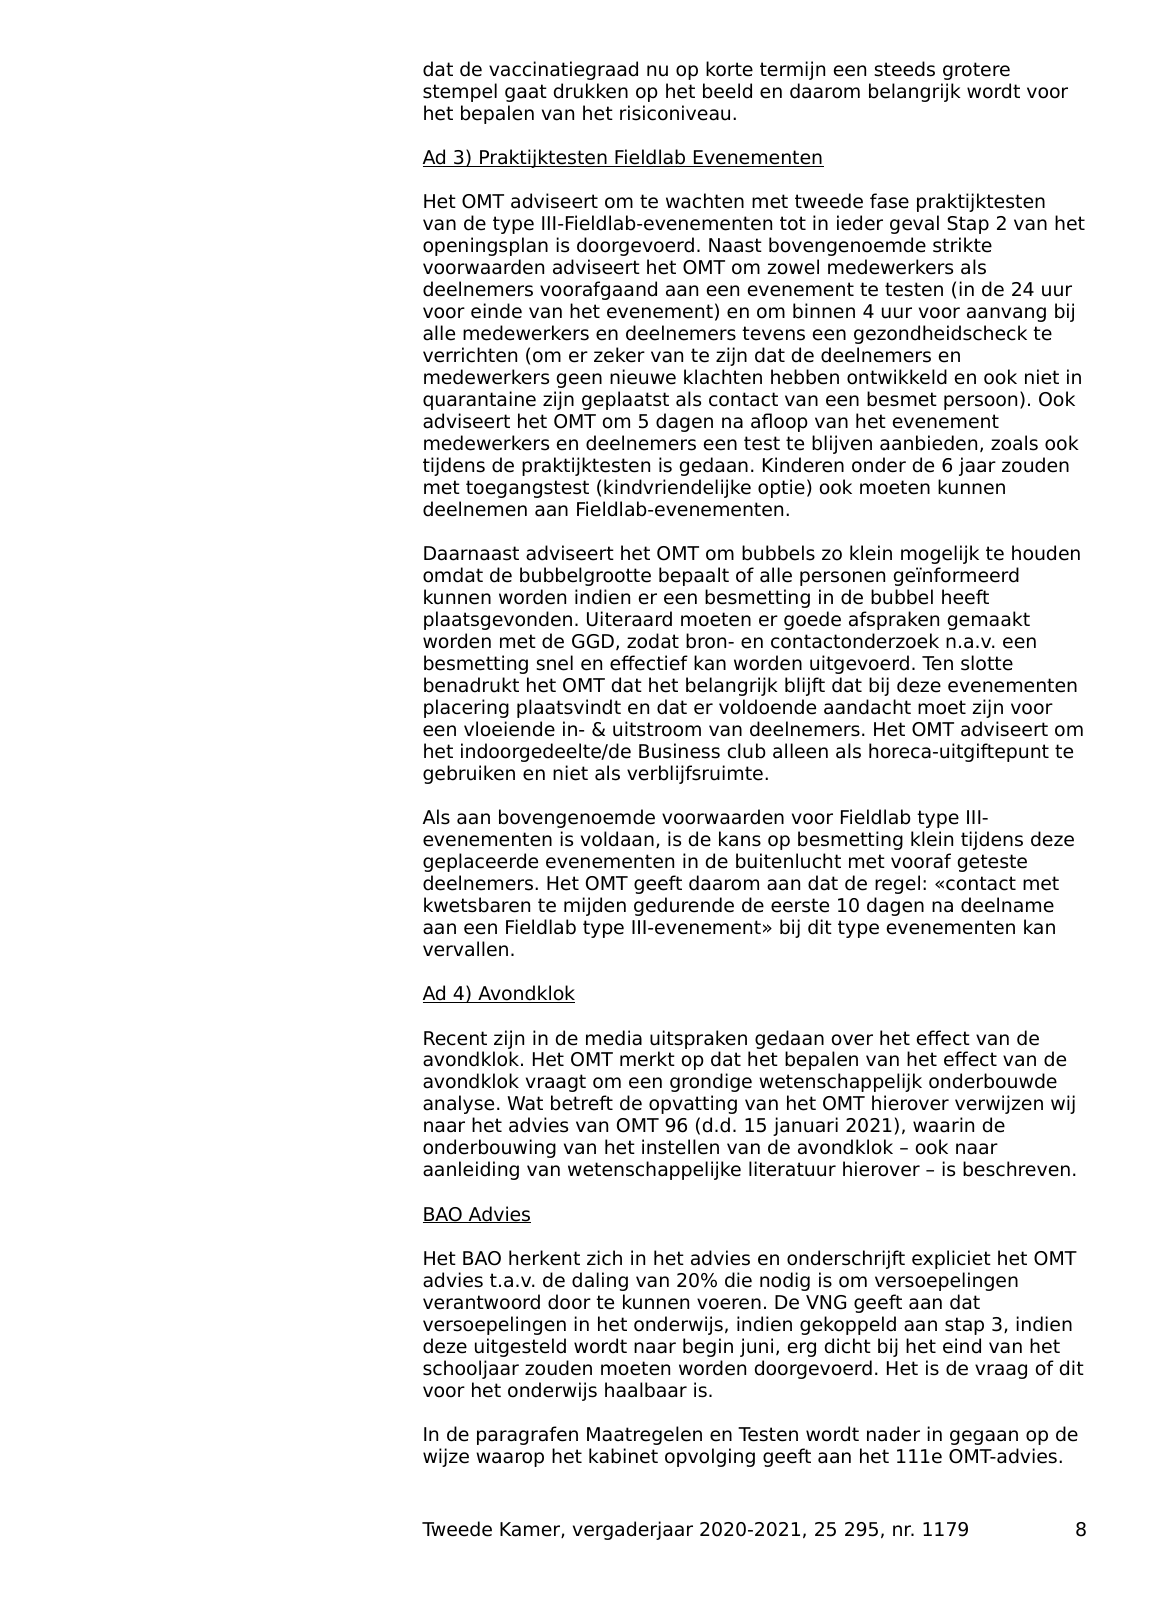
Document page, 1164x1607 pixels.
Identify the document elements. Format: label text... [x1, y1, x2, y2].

text Het OMT adviseert om te wachten met tweede fase praktijktesten van de type III-Fieldlab-evenementen tot in ieder geval Stap 2 van het openingsplan is doorgevoerd. Naast bovengenoemde strikte voorwaarden adviseert het OMT om zowel medewerkers als deelnemers voorafgaand aan een evenement te testen (in de 24 uur voor einde van het evenement) en om binnen 4 uur voor aanvang bij alle medewerkers en deelnemers tevens een gezondheidscheck te verrichten (om er zeker van te zijn dat de deelnemers en medewerkers geen nieuwe klachten hebben ontwikkeld en ook niet in quarantaine zijn geplaatst als contact van een besmet persoon). Ook adviseert het OMT om 5 dagen na afloop van het evenement medewerkers en deelnemers een test te blijven aanbieden, zoals ook tijdens de praktijktesten is gedaan. Kinderen onder de 6 jaar zouden met toegangstest (kindvriendelijke optie) ook moeten kunnen deelnemen aan Fieldlab-evenementen. [422, 191, 1087, 521]
text Het BAO herkent zich in het advies en onderschrijft expliciet het OMT advies t.a.v. de daling van 20% die nodig is om versoepelingen verantwoord door te kunnen voeren. De VNG geeft aan dat versoepelingen in het onderwijs, indien gekoppeld aan stap 3, indien deze uitgesteld wordt naar begin juni, erg dicht bij het eind van het schooljaar zouden moeten worden doorgevoerd. Het is de vraag of dit voor het onderwijs haalbaar is. [422, 1248, 1087, 1401]
text In de paragrafen Maatregelen en Testen wordt nader in gegaan op de wijze waarop het kabinet opvolging geeft aan het 111e OMT-advies. [422, 1424, 1087, 1468]
text Daarnaast adviseert het OMT om bubbels zo klein mogelijk te houden omdat de bubbelgrootte bepaalt of alle personen geïnformeerd kunnen worden indien er een besmetting in de bubbel heeft plaatsgevonden. Uiteraard moeten er goede afspraken gemaakt worden met de GGD, zodat bron- en contactonderzoek n.a.v. een besmetting snel en effectief kan worden uitgevoerd. Ten slotte benadrukt het OMT dat het belangrijk blijft dat bij deze evenementen placering plaatsvindt en dat er voldoende aandacht moet zijn voor een vloeiende in- & uitstroom van deelnemers. Het OMT adviseert om het indoorgedeelte/de Business club alleen als horeca-uitgiftepunt te gebruiken en niet als verblijfsruimte. [422, 543, 1087, 785]
subtitle Ad 4) Avondklok [422, 983, 1087, 1005]
text Recent zijn in de media uitspraken gedaan over het effect van de avondklok. Het OMT merkt op dat het bepalen van het effect van de avondklok vraagt om een grondige wetenschappelijk onderbouwde analyse. Wat betreft de opvatting van het OMT hierover verwijzen wij naar het advies van OMT 96 (d.d. 15 januari 2021), waarin de onderbouwing van het instellen van de avondklok – ook naar aanleiding van wetenschappelijke literatuur hierover – is beschreven. [422, 1027, 1087, 1181]
subtitle Ad 3) Praktijktesten Fieldlab Evenementen [422, 147, 1087, 169]
text dat de vaccinatiegraad nu op korte termijn een steeds grotere stempel gaat drukken op het beeld en daarom belangrijk wordt voor het bepalen van het risiconiveau. [422, 59, 1087, 125]
text Als aan bovengenoemde voorwaarden voor Fieldlab type III-evenementen is voldaan, is de kans op besmetting klein tijdens deze geplaceerde evenementen in de buitenlucht met vooraf geteste deelnemers. Het OMT geeft daarom aan dat de regel: «contact met kwetsbaren te mijden gedurende de eerste 10 dagen na deelname aan een Fieldlab type III-evenement» bij dit type evenementen kan vervallen. [422, 807, 1087, 961]
subtitle BAO Advies [422, 1203, 1087, 1225]
